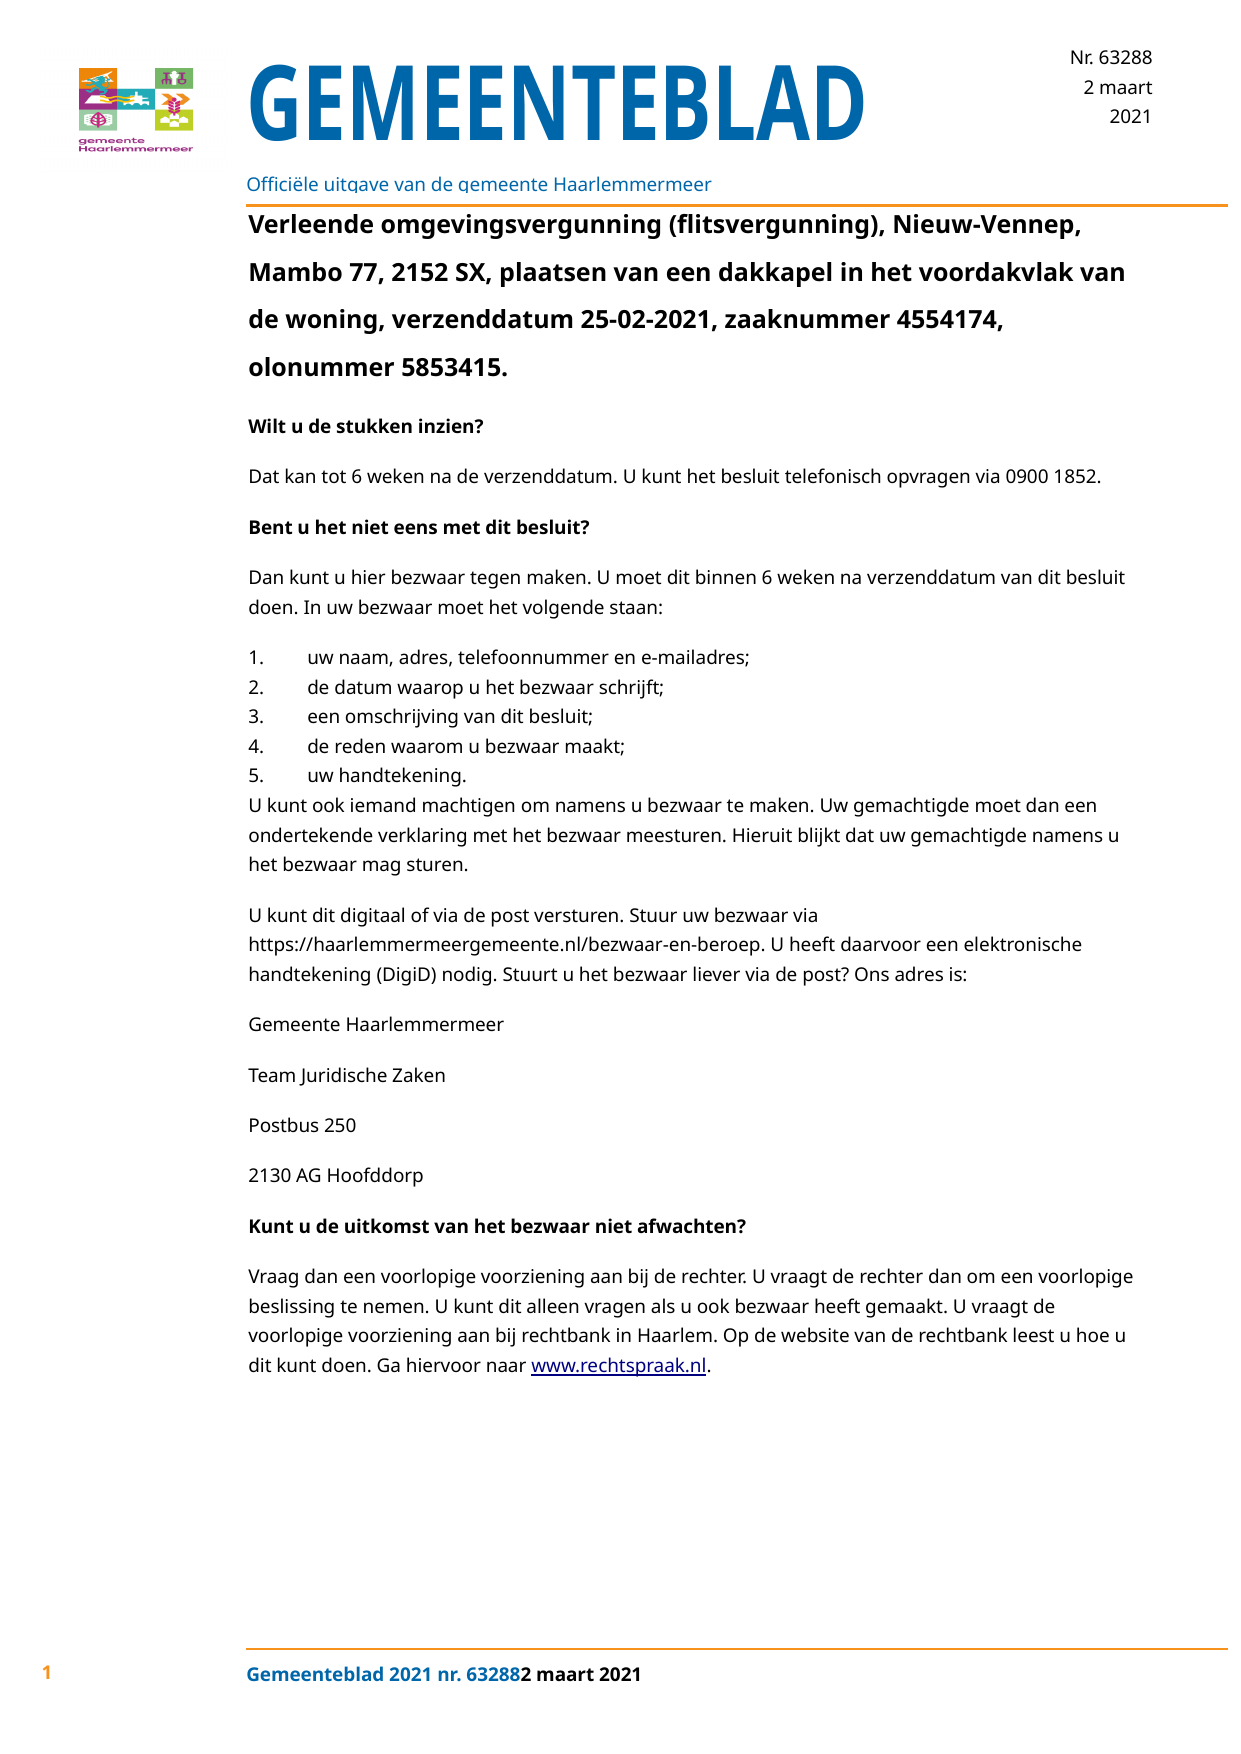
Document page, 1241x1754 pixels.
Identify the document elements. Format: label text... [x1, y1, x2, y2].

text 2130 AG Hoofddorp [248, 1163, 1152, 1188]
list een omschrijving van dit besluit; [248, 703, 1152, 729]
list de reden waarom u bezwaar maakt; [248, 733, 1152, 759]
list uw handtekening. [248, 763, 1152, 788]
list de datum waarop u het bezwaar schrijft; [248, 674, 1152, 700]
text Postbus 250 [248, 1112, 1152, 1138]
text U kunt dit digitaal of via de post versturen. Stuur uw bezwaar via https://haarlemmermeergemeente.nl/bezwaar-en-beroep. U heeft daarvoor een elektronische handtekening (DigiD) nodig. Stuurt u het bezwaar liever via de post? Ons adres is: [248, 902, 1152, 987]
text Wilt u de stukken inzien? [248, 413, 1152, 439]
text Dat kan tot 6 weken na de verzenddatum. U kunt het besluit telefonisch opvragen via 0900 1852. [248, 463, 1152, 489]
text U kunt ook iemand machtigen om namens u bezwaar te maken. Uw gemachtigde moet dan een ondertekende verklaring met het bezwaar meesturen. Hieruit blijkt dat uw gemachtigde namens u het bezwaar mag sturen. [248, 792, 1152, 877]
list uw naam, adres, telefoonnummer en e-mailadres; [248, 644, 1152, 670]
text Dan kunt u hier bezwaar tegen maken. U moet dit binnen 6 weken na verzenddatum van dit besluit doen. In uw bezwaar moet het volgende staan: [248, 564, 1152, 620]
text Gemeente Haarlemmermeer [248, 1011, 1152, 1037]
text Team Juridische Zaken [248, 1062, 1152, 1088]
text Verleende omgevingsvergunning (flitsvergunning), Nieuw-Vennep, Mambo 77, 2152 SX, plaatsen van een dakkapel in het voordakvlak van de woning, verzenddatum 25-02-2021, zaaknummer 4554174, olonummer 5853415. [248, 207, 1152, 384]
text Kunt u de uitkomst van het bezwaar niet afwachten? [248, 1213, 1152, 1239]
text Vraag dan een voorlopige voorziening aan bij de rechter. U vraagt de rechter dan om een voorlopige beslissing te nemen. U kunt dit alleen vragen als u ook bezwaar heeft gemaakt. U vraagt de voorlopige voorziening aan bij rechtbank in Haarlem. Op de website van de rechtbank leest u hoe u dit kunt doen. Ga hiervoor naar www.rechtspraak.nl. [248, 1263, 1152, 1378]
text Bent u het niet eens met dit besluit? [248, 514, 1152, 540]
picture [41, 47, 231, 172]
